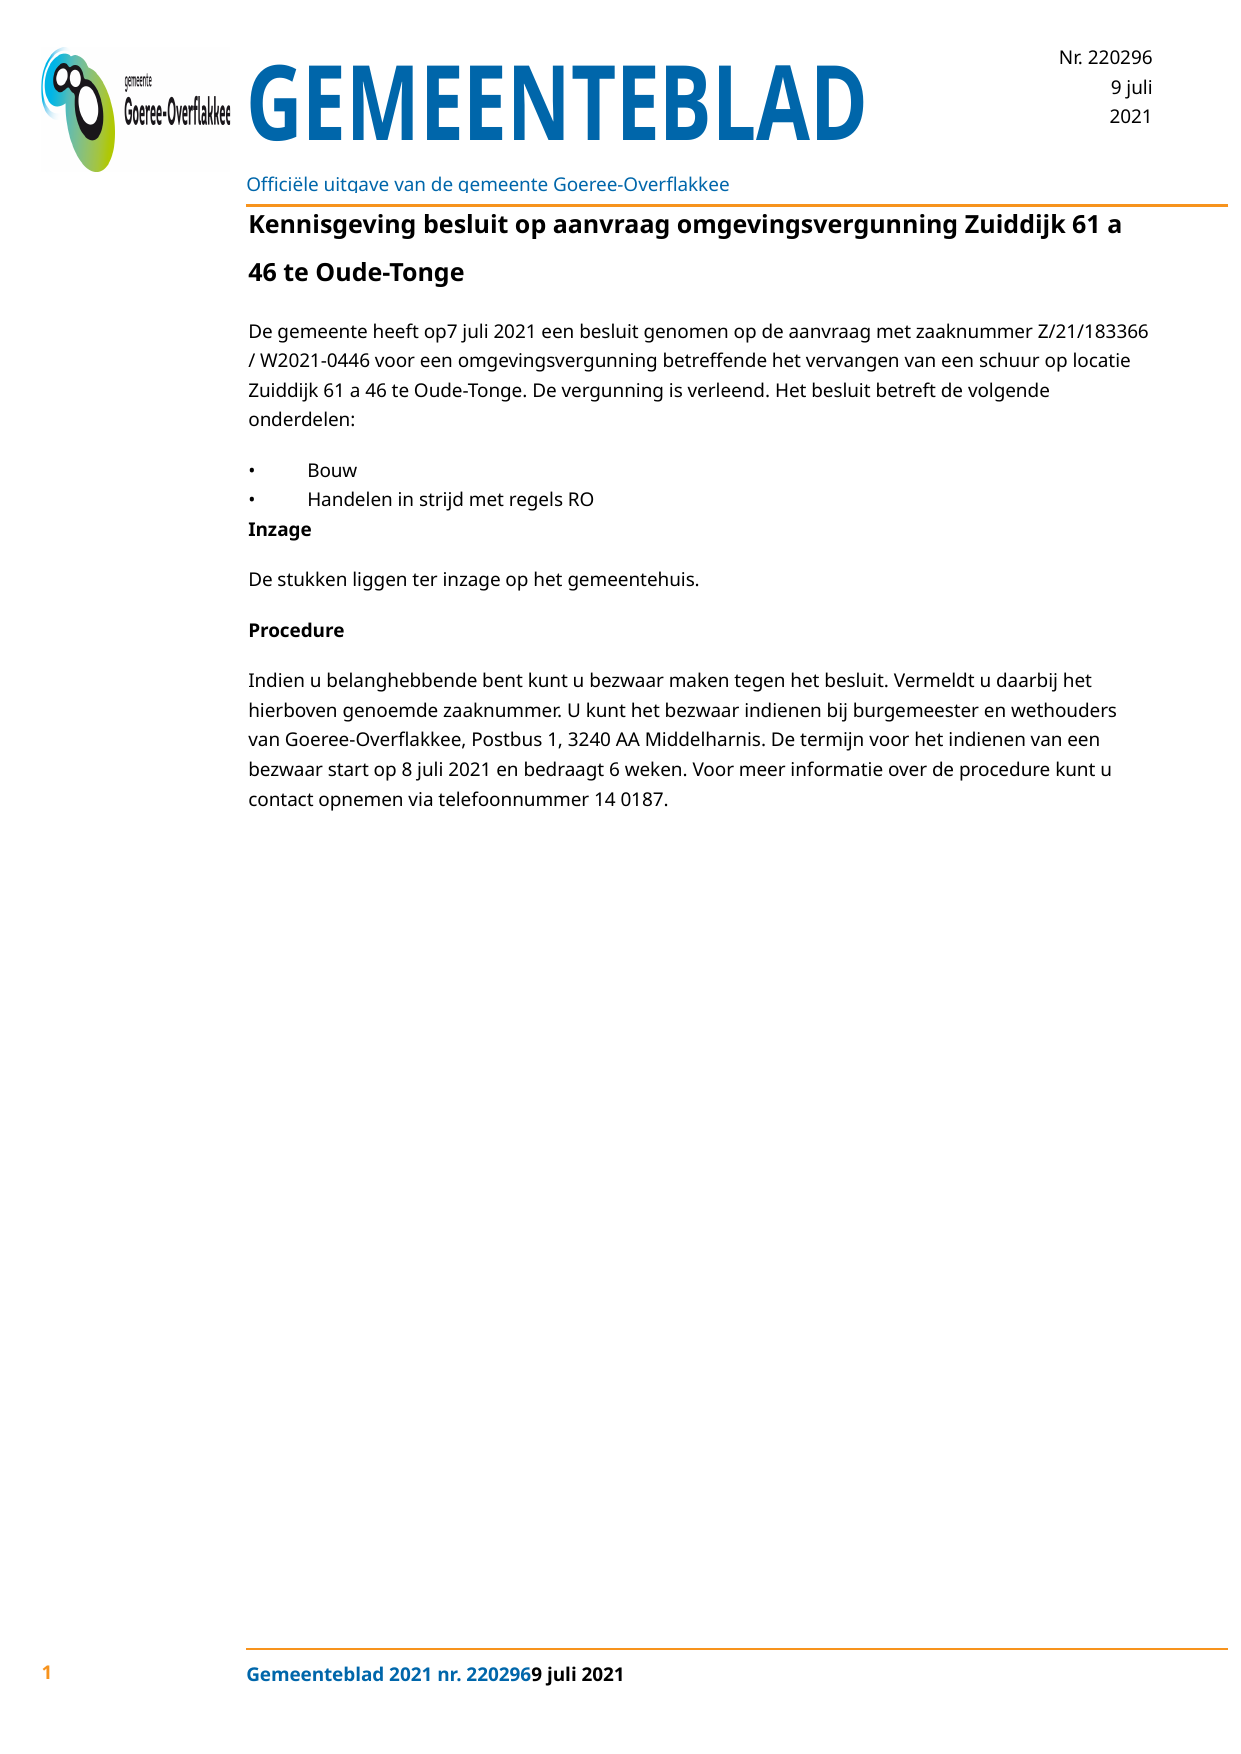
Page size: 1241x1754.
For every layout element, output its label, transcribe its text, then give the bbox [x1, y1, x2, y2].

list Handelen in strijd met regels RO [248, 487, 1152, 512]
text Indien u belanghebbende bent kunt u bezwaar maken tegen het besluit. Vermeldt u daarbij het hierboven genoemde zaaknummer. U kunt het bezwaar indienen bij burgemeester en wethouders van Goeree-Overflakkee, Postbus 1, 3240 AA Middelharnis. De termijn voor het indienen van een bezwaar start op 8 juli 2021 en bedraagt 6 weken. Voor meer informatie over de procedure kunt u contact opnemen via telefoonnummer 14 0187. [248, 667, 1152, 812]
text Kennisgeving besluit op aanvraag omgevingsvergunning Zuiddijk 61 a 46 te Oude-Tonge [248, 207, 1152, 288]
text De stukken liggen ter inzage op het gemeentehuis. [248, 567, 1152, 592]
text De gemeente heeft op7 juli 2021 een besluit genomen op de aanvraag met zaaknummer Z/21/183366 / W2021-0446 voor een omgevingsvergunning betreffende het vervangen van een schuur op locatie Zuiddijk 61 a 46 te Oude-Tonge. De vergunning is verleend. Het besluit betreft de volgende onderdelen: [248, 318, 1152, 432]
text Procedure [248, 617, 1152, 643]
text Inzage [248, 516, 1152, 542]
list Bouw [248, 457, 1152, 483]
picture [41, 47, 231, 172]
